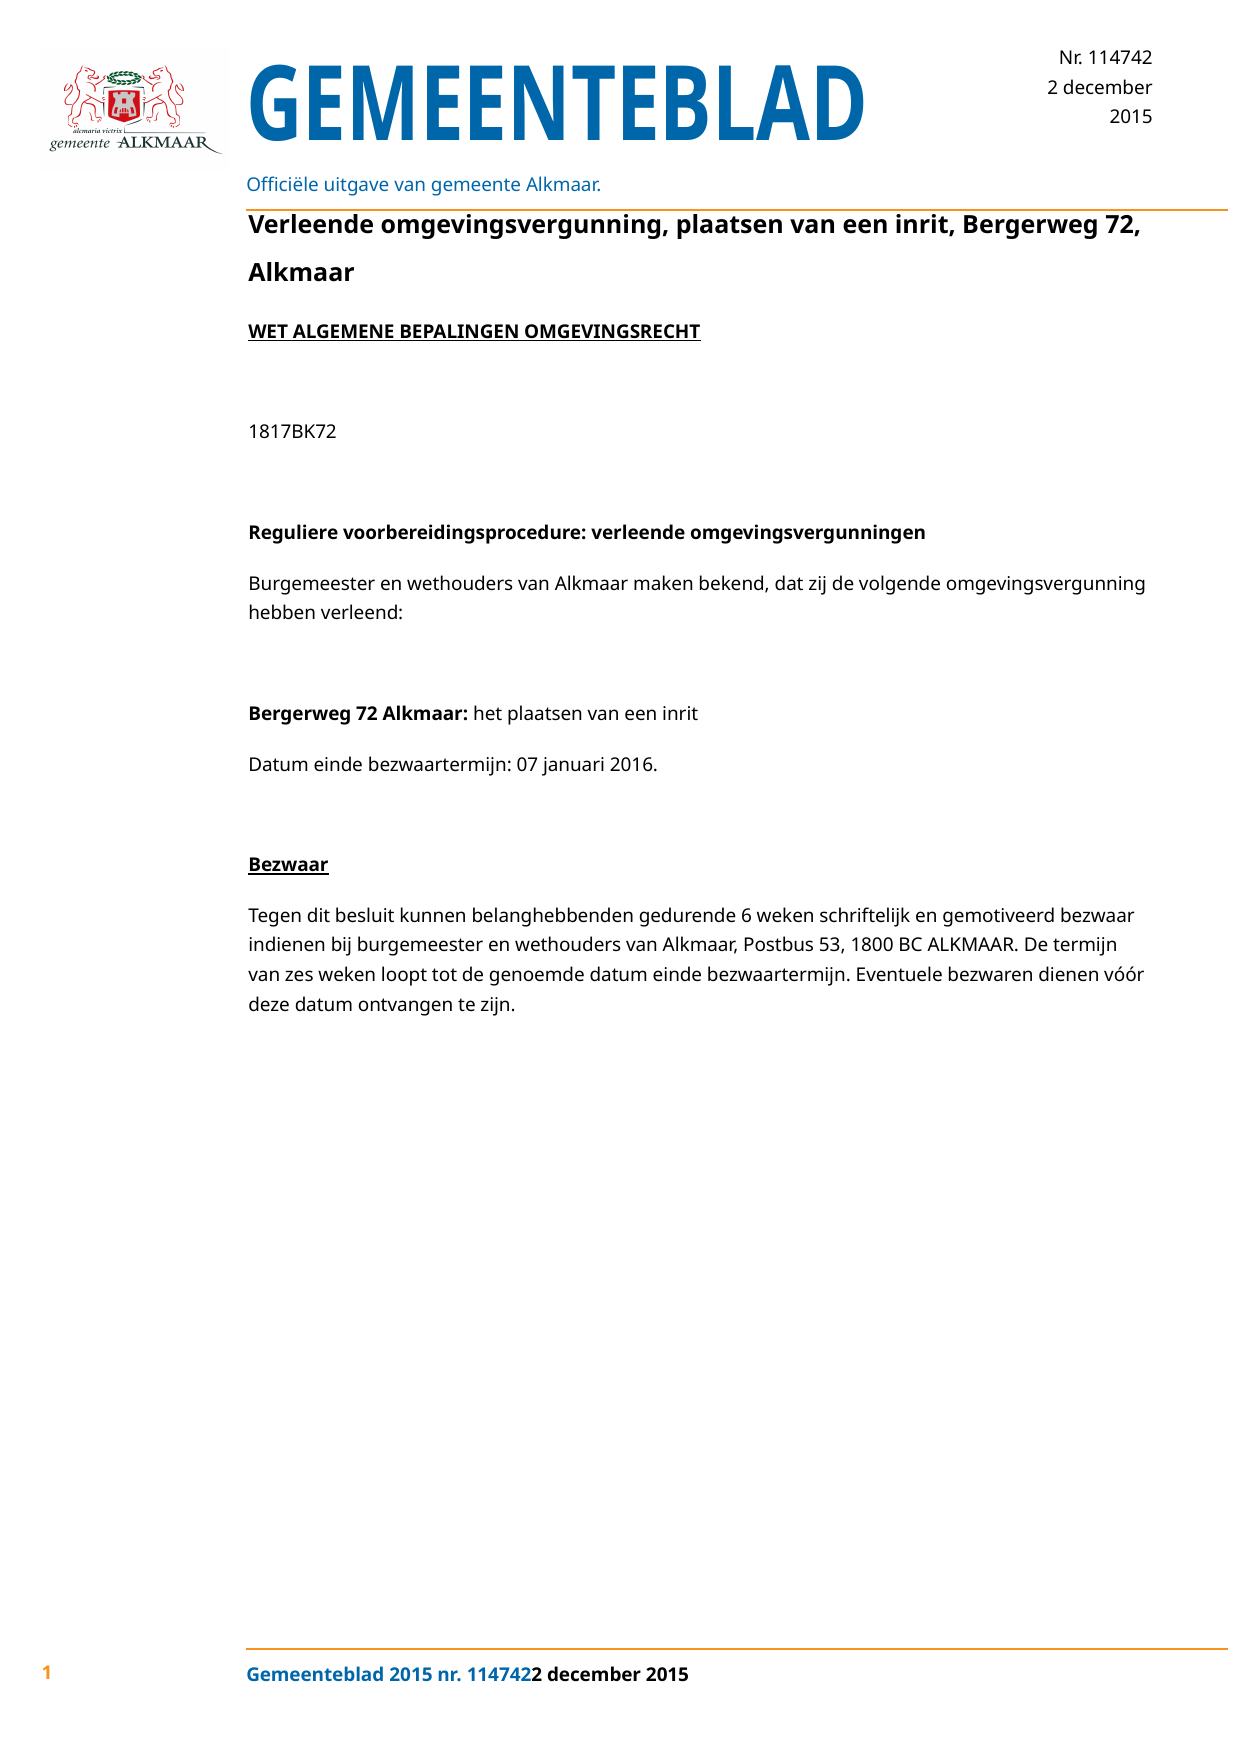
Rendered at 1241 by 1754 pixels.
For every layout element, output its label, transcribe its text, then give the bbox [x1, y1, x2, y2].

text Reguliere voorbereidingsprocedure: verleende omgevingsvergunningen [248, 519, 1152, 545]
text Verleende omgevingsvergunning, plaatsen van een inrit, Bergerweg 72, Alkmaar [248, 211, 1152, 288]
picture [41, 47, 231, 172]
text Bezwaar [248, 852, 1152, 877]
text 1817BK72 [248, 419, 1152, 444]
text Tegen dit besluit kunnen belanghebbenden gedurende 6 weken schriftelijk en gemotiveerd bezwaar indienen bij burgemeester en wethouders van Alkmaar, Postbus 53, 1800 BC ALKMAAR. De termijn van zes weken loopt tot de genoemde datum einde bezwaartermijn. Eventuele bezwaren dienen vóór deze datum ontvangen te zijn. [248, 902, 1152, 1017]
text WET ALGEMENE BEPALINGEN OMGEVINGSRECHT [248, 318, 1152, 344]
text Burgemeester en wethouders van Alkmaar maken bekend, dat zij de volgende omgevingsvergunning hebben verleend: [248, 570, 1152, 625]
text Bergerweg 72 Alkmaar: het plaatsen van een inrit [248, 700, 1152, 726]
text Datum einde bezwaartermijn: 07 januari 2016. [248, 751, 1152, 777]
